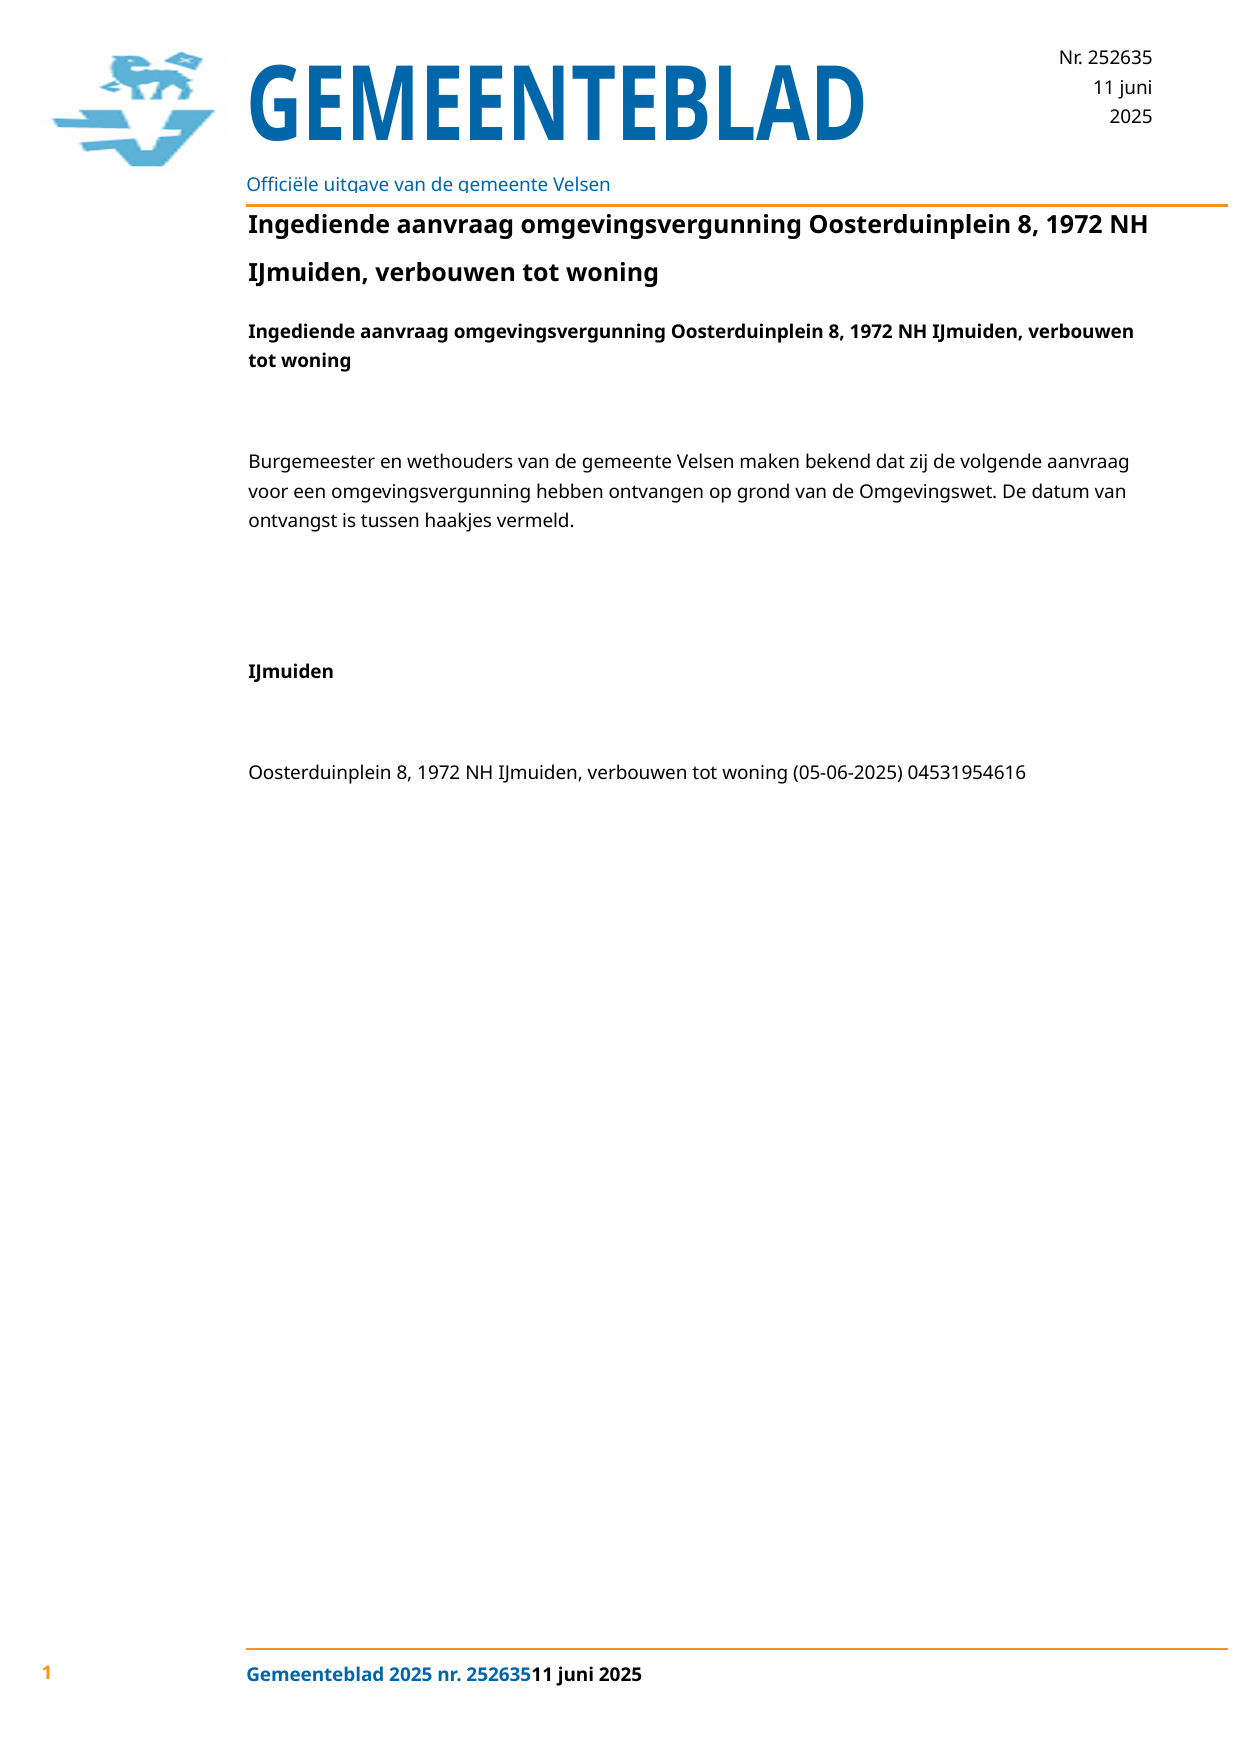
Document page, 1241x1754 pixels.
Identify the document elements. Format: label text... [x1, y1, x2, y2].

picture [41, 47, 231, 172]
text Ingediende aanvraag omgevingsvergunning Oosterduinplein 8, 1972 NH IJmuiden, verbouwen tot woning [248, 318, 1152, 373]
text Ingediende aanvraag omgevingsvergunning Oosterduinplein 8, 1972 NH IJmuiden, verbouwen tot woning [248, 207, 1152, 288]
text IJmuiden [248, 659, 1152, 684]
text Burgemeester en wethouders van de gemeente Velsen maken bekend dat zij de volgende aanvraag voor een omgevingsvergunning hebben ontvangen op grond van de Omgevingswet. De datum van ontvangst is tussen haakjes vermeld. [248, 448, 1152, 533]
text Oosterduinplein 8, 1972 NH IJmuiden, verbouwen tot woning (05-06-2025) 04531954616 [248, 759, 1152, 785]
